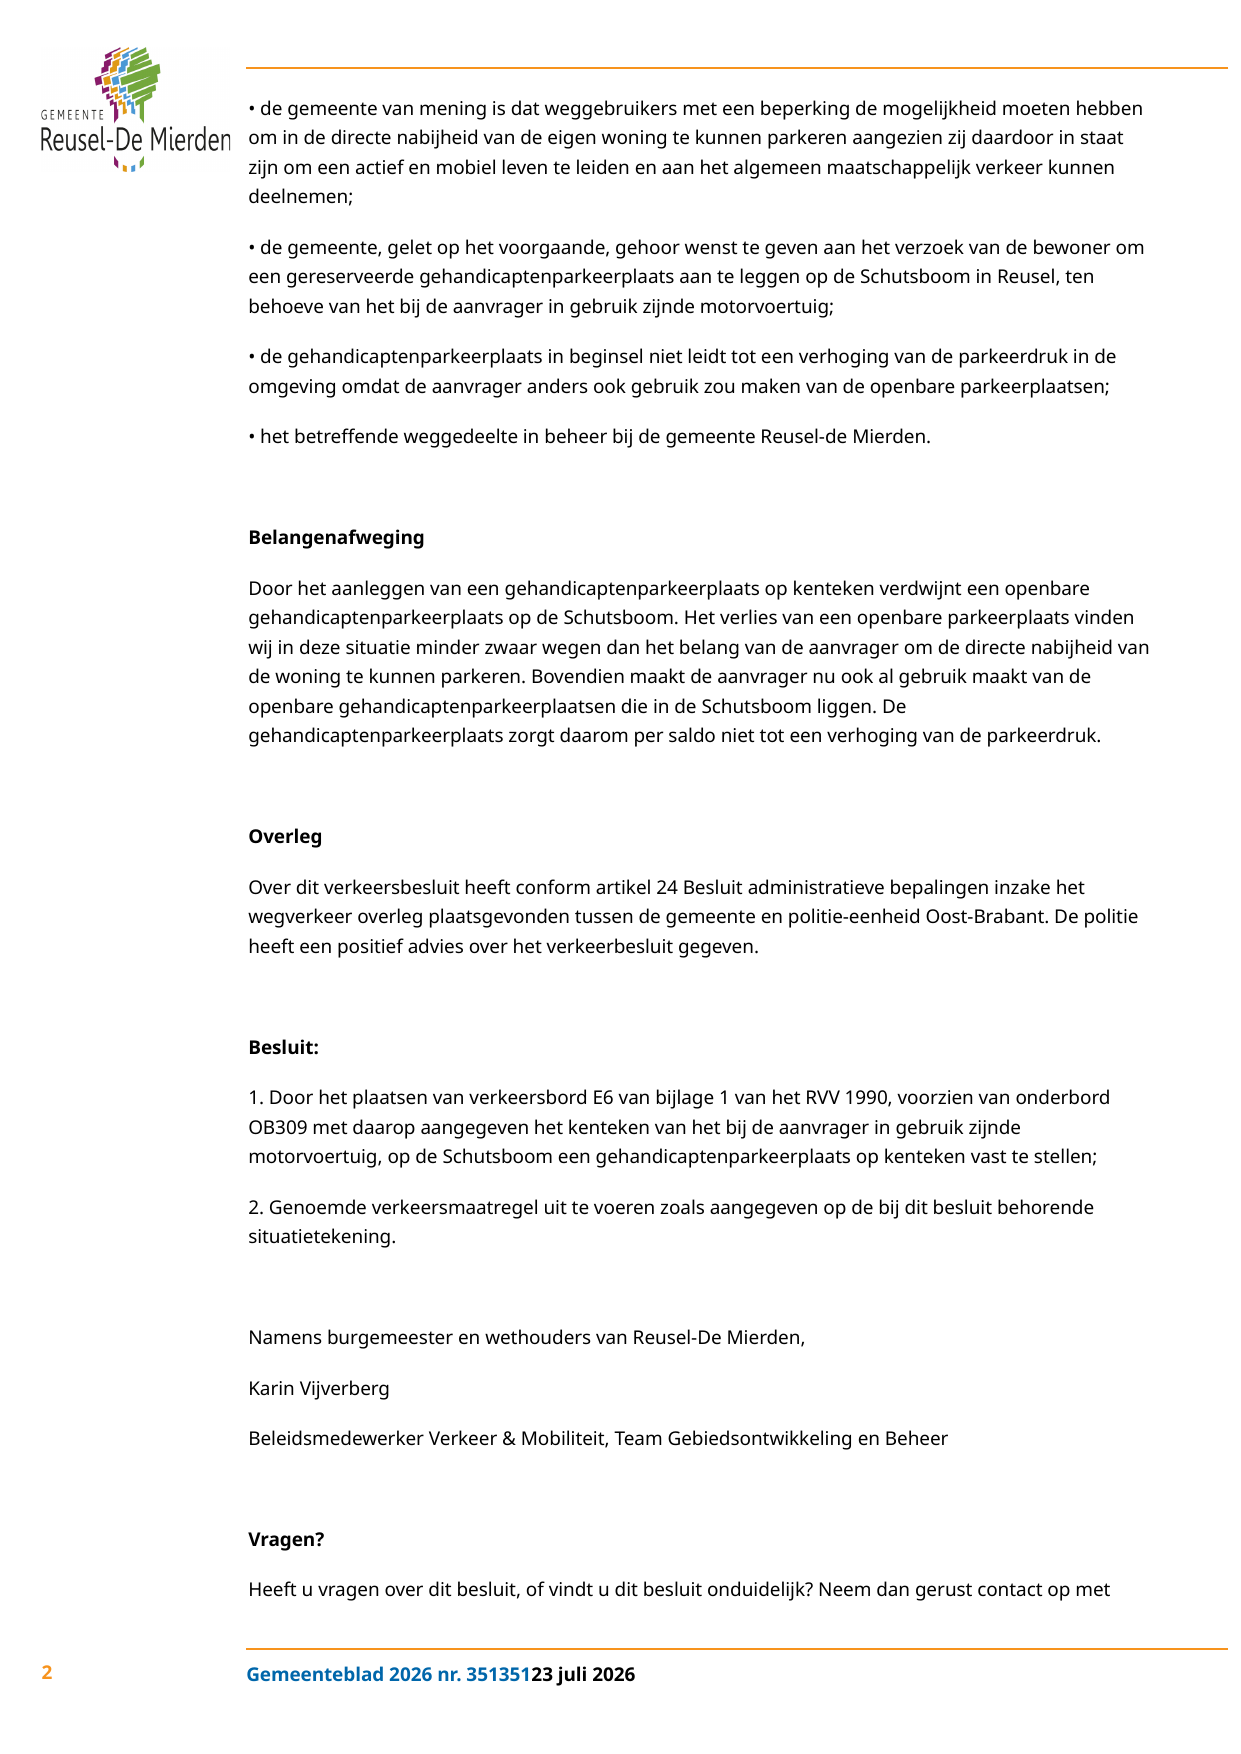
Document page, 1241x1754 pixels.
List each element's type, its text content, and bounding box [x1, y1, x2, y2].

text • de gehandicaptenparkeerplaats in beginsel niet leidt tot een verhoging van de parkeerdruk in de omgeving omdat de aanvrager anders ook gebruik zou maken van de openbare parkeerplaatsen; [248, 343, 1152, 399]
text Heeft u vragen over dit besluit, of vindt u dit besluit onduidelijk? Neem dan gerust contact op met [248, 1576, 1152, 1602]
text Karin Vijverberg [248, 1375, 1152, 1401]
text Besluit: [248, 1034, 1152, 1060]
text Namens burgemeester en wethouders van Reusel-De Mierden, [248, 1324, 1152, 1350]
picture [41, 47, 231, 172]
text • het betreffende weggedeelte in beheer bij de gemeente Reusel-de Mierden. [248, 423, 1152, 449]
text 1. Door het plaatsen van verkeersbord E6 van bijlage 1 van het RVV 1990, voorzien van onderbord OB309 met daarop aangegeven het kenteken van het bij de aanvrager in gebruik zijnde motorvoertuig, op de Schutsboom een gehandicaptenparkeerplaats op kenteken vast te stellen; [248, 1084, 1152, 1169]
text • de gemeente van mening is dat weggebruikers met een beperking de mogelijkheid moeten hebben om in de directe nabijheid van de eigen woning te kunnen parkeren aangezien zij daardoor in staat zijn om een actief en mobiel leven te leiden en aan het algemeen maatschappelijk verkeer kunnen deelnemen; [248, 95, 1152, 209]
text 2. Genoemde verkeersmaatregel uit te voeren zoals aangegeven op de bij dit besluit behorende situatietekening. [248, 1194, 1152, 1249]
text Over dit verkeersbesluit heeft conform artikel 24 Besluit administratieve bepalingen inzake het wegverkeer overleg plaatsgevonden tussen de gemeente en politie-eenheid Oost-Brabant. De politie heeft een positief advies over het verkeerbesluit gegeven. [248, 874, 1152, 959]
text Beleidsmedewerker Verkeer & Mobiliteit, Team Gebiedsontwikkeling en Beheer [248, 1425, 1152, 1451]
text Vragen? [248, 1526, 1152, 1552]
text Door het aanleggen van een gehandicaptenparkeerplaats op kenteken verdwijnt een openbare gehandicaptenparkeerplaats op de Schutsboom. Het verlies van een openbare parkeerplaats vinden wij in deze situatie minder zwaar wegen dan het belang van de aanvrager om de directe nabijheid van de woning te kunnen parkeren. Bovendien maakt de aanvrager nu ook al gebruik maakt van de openbare gehandicaptenparkeerplaatsen die in de Schutsboom liggen. De gehandicaptenparkeerplaats zorgt daarom per saldo niet tot een verhoging van de parkeerdruk. [248, 575, 1152, 748]
text Overleg [248, 823, 1152, 849]
text • de gemeente, gelet op het voorgaande, gehoor wenst te geven aan het verzoek van de bewoner om een gereserveerde gehandicaptenparkeerplaats aan te leggen op de Schutsboom in Reusel, ten behoeve van het bij de aanvrager in gebruik zijnde motorvoertuig; [248, 234, 1152, 319]
text Belangenafweging [248, 524, 1152, 550]
